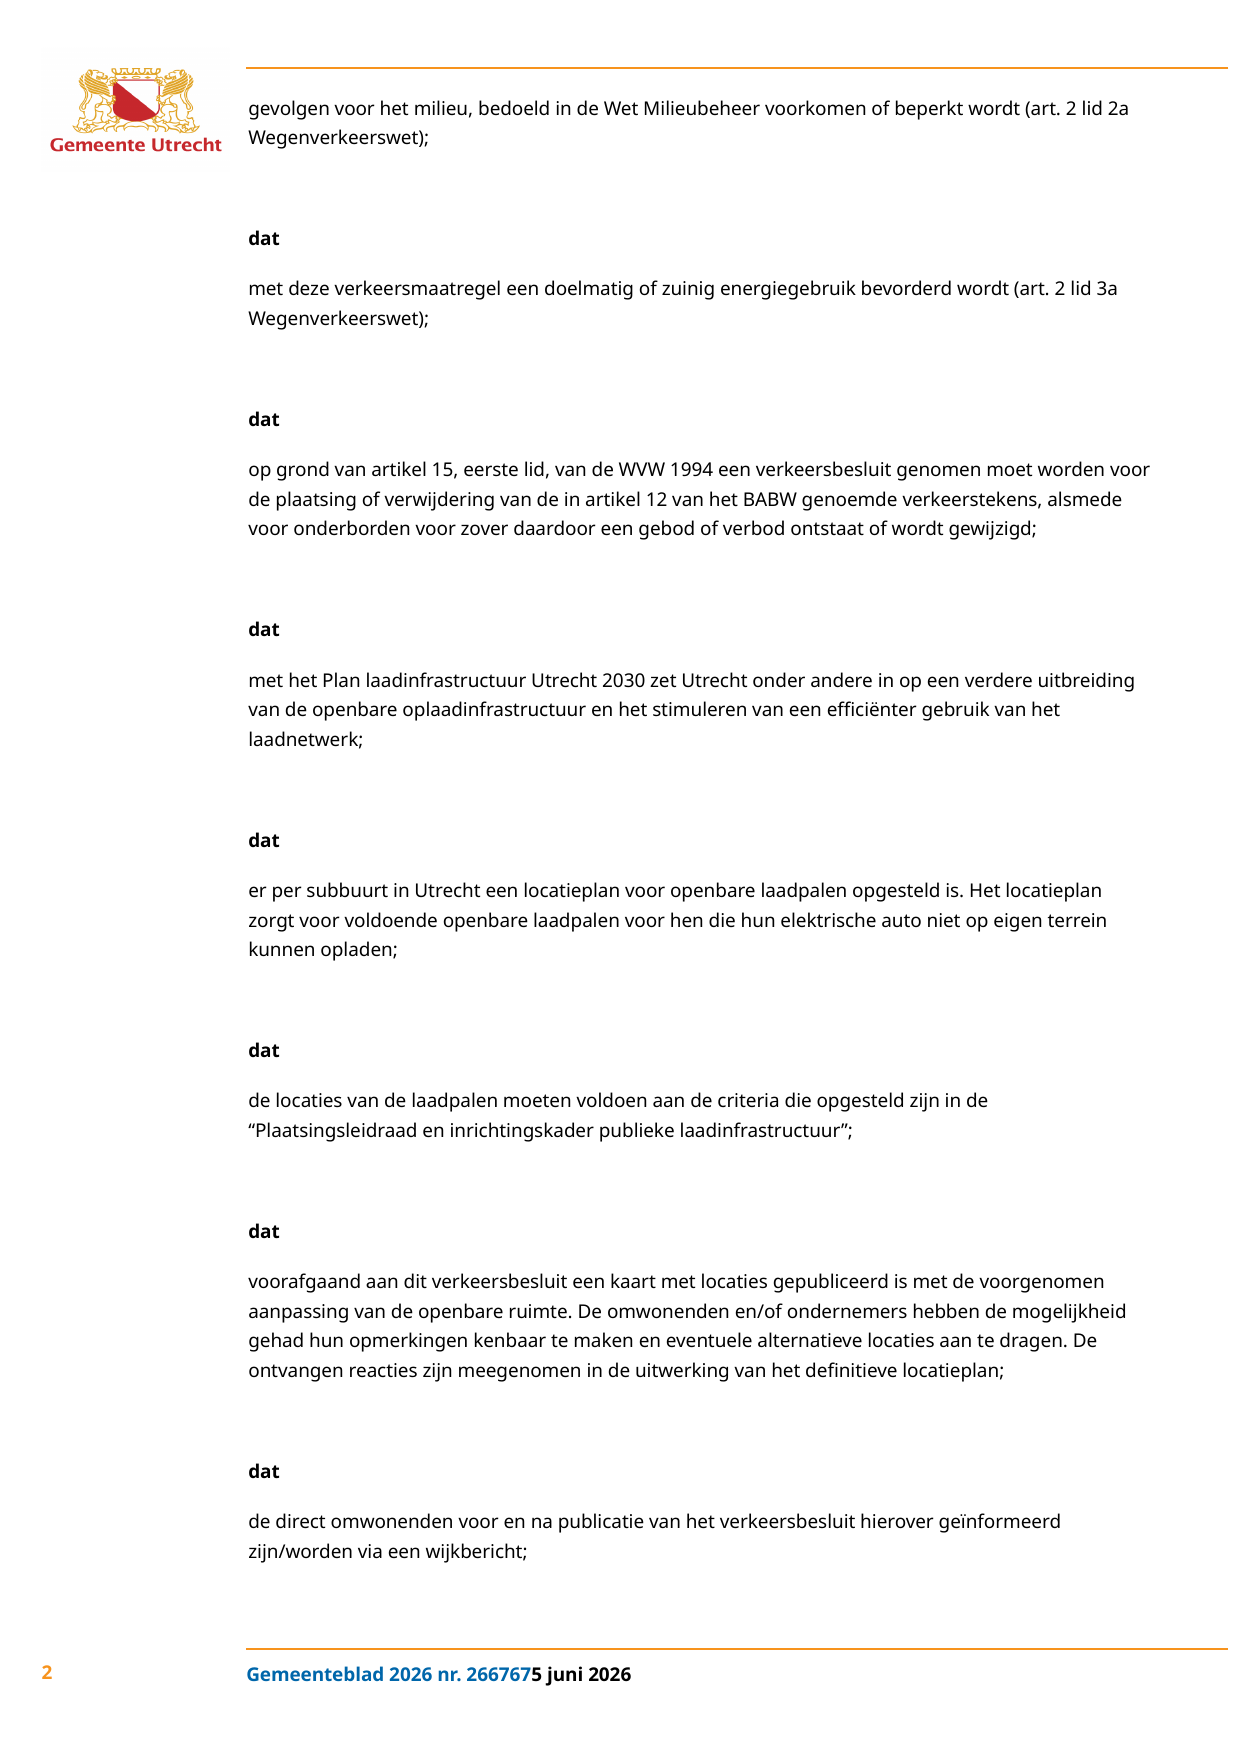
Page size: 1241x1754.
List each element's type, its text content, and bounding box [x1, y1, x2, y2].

text dat [248, 1218, 1152, 1244]
text de locaties van de laadpalen moeten voldoen aan de criteria die opgesteld zijn in de “Plaatsingsleidraad en inrichtingskader publieke laadinfrastructuur”; [248, 1088, 1152, 1143]
text dat [248, 406, 1152, 432]
text er per subbuurt in Utrecht een locatieplan voor openbare laadpalen opgesteld is. Het locatieplan zorgt voor voldoende openbare laadpalen voor hen die hun elektrische auto niet op eigen terrein kunnen opladen; [248, 877, 1152, 962]
text dat [248, 1458, 1152, 1484]
text de direct omwonenden voor en na publicatie van het verkeersbesluit hierover geïnformeerd zijn/worden via een wijkbericht; [248, 1508, 1152, 1564]
text dat [248, 827, 1152, 853]
text gevolgen voor het milieu, bedoeld in de Wet Milieubeheer voorkomen of beperkt wordt (art. 2 lid 2a Wegenverkeerswet); [248, 95, 1152, 150]
text met deze verkeersmaatregel een doelmatig of zuinig energiegebruik bevorderd wordt (art. 2 lid 3a Wegenverkeerswet); [248, 276, 1152, 331]
text dat [248, 1037, 1152, 1063]
picture [41, 47, 231, 172]
text dat [248, 225, 1152, 251]
text voorafgaand aan dit verkeersbesluit een kaart met locaties gepubliceerd is met de voorgenomen aanpassing van de openbare ruimte. De omwonenden en/of ondernemers hebben de mogelijkheid gehad hun opmerkingen kenbaar te maken en eventuele alternatieve locaties aan te dragen. De ontvangen reacties zijn meegenomen in de uitwerking van het definitieve locatieplan; [248, 1268, 1152, 1383]
text dat [248, 616, 1152, 642]
text met het Plan laadinfrastructuur Utrecht 2030 zet Utrecht onder andere in op een verdere uitbreiding van de openbare oplaadinfrastructuur en het stimuleren van een efficiënter gebruik van het laadnetwerk; [248, 667, 1152, 752]
text op grond van artikel 15, eerste lid, van de WVW 1994 een verkeersbesluit genomen moet worden voor de plaatsing of verwijdering van de in artikel 12 van het BABW genoemde verkeerstekens, alsmede voor onderborden voor zover daardoor een gebod of verbod ontstaat of wordt gewijzigd; [248, 456, 1152, 541]
